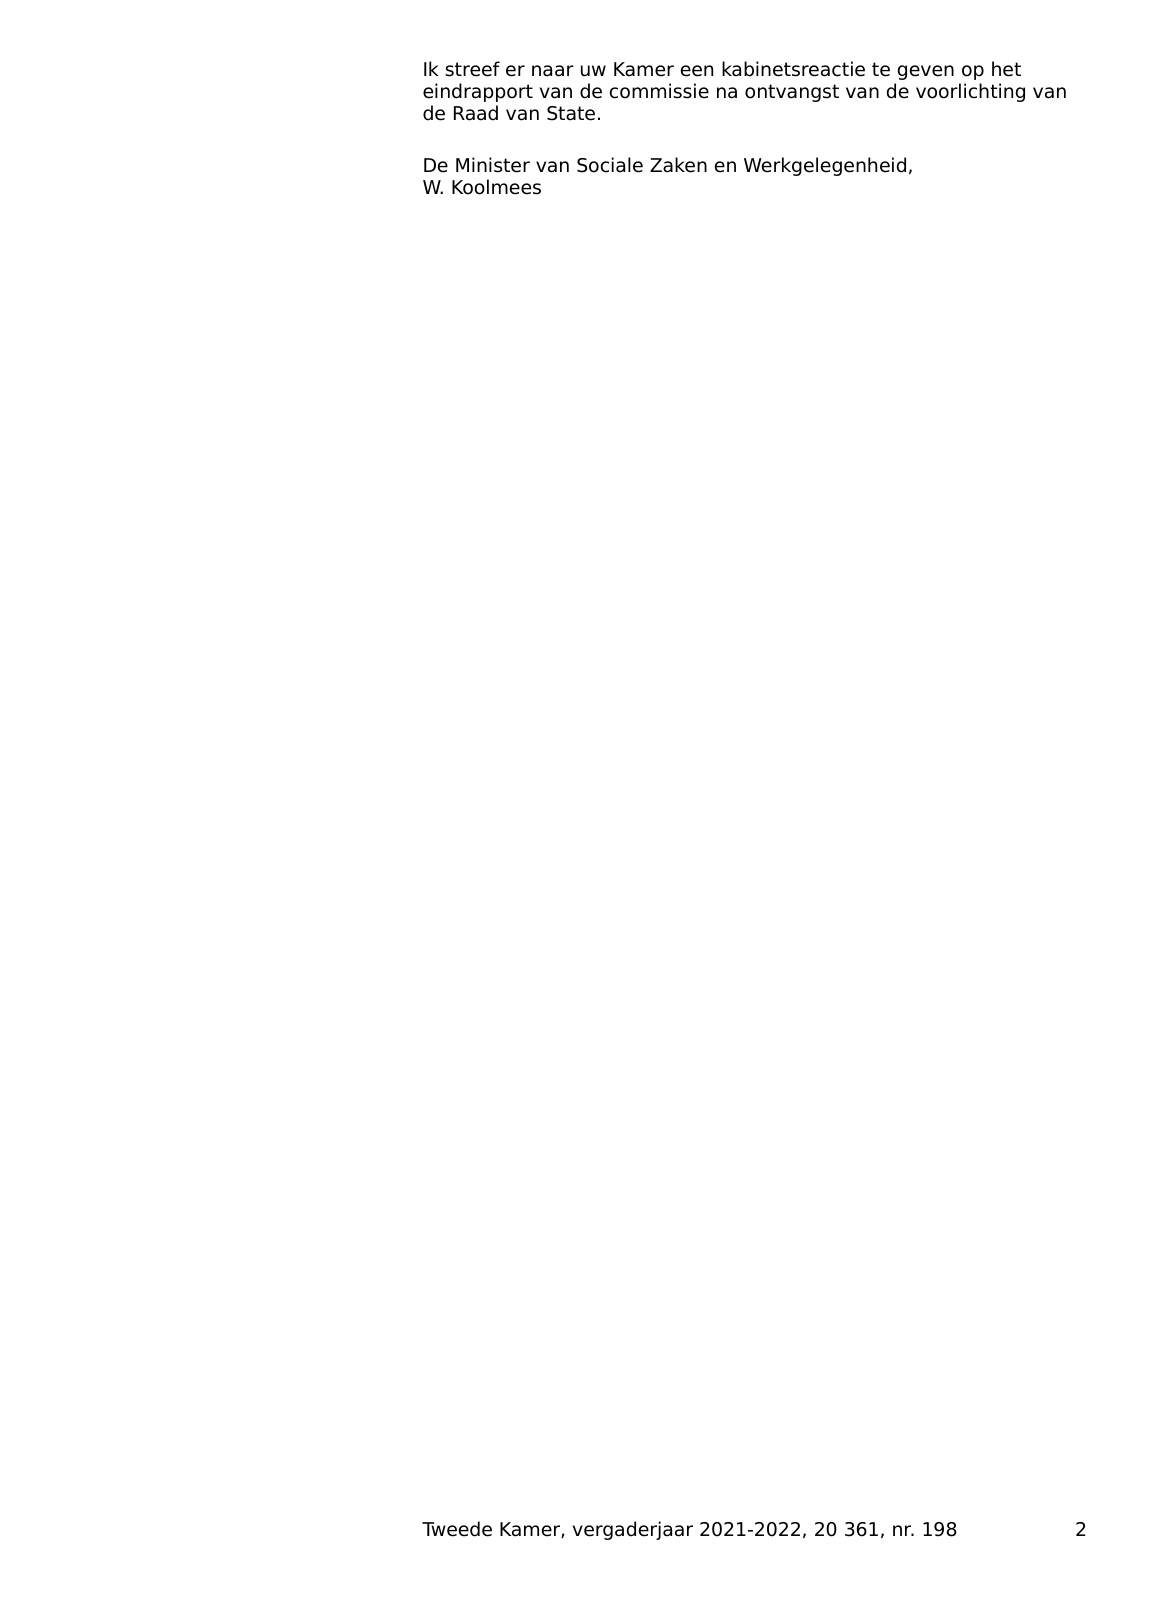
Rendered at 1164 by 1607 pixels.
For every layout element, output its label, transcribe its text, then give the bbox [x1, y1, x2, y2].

text De Minister van Sociale Zaken en Werkgelegenheid, W. Koolmees [422, 155, 1087, 199]
text Ik streef er naar uw Kamer een kabinetsreactie te geven op het eindrapport van de commissie na ontvangst van de voorlichting van de Raad van State. [422, 59, 1087, 125]
